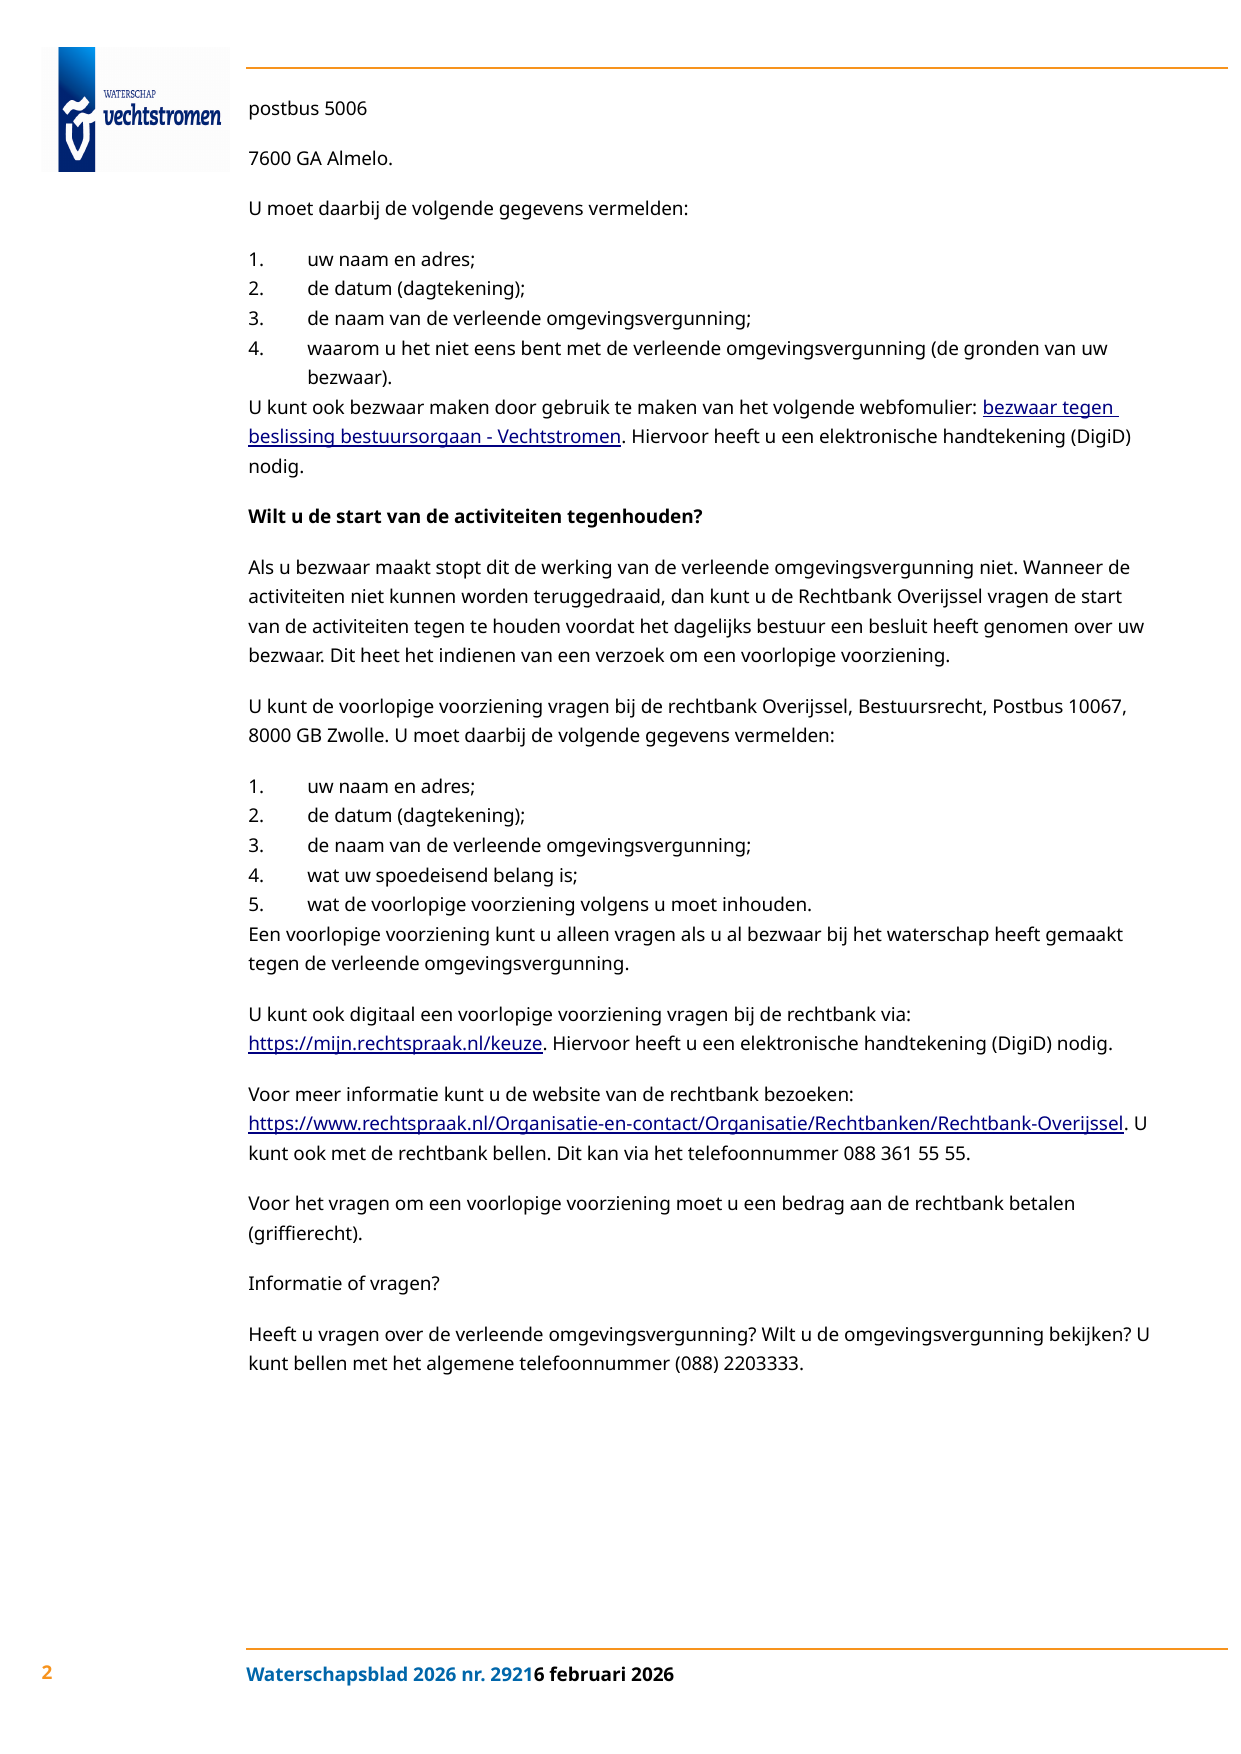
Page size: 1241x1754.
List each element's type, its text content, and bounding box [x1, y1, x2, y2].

text 7600 GA Almelo. [248, 145, 1152, 171]
text Als u bezwaar maakt stopt dit de werking van de verleende omgevingsvergunning niet. Wanneer de activiteiten niet kunnen worden teruggedraaid, dan kunt u de Rechtbank Overijssel vragen de start van de activiteiten tegen te houden voordat het dagelijks bestuur een besluit heeft genomen over uw bezwaar. Dit heet het indienen van een verzoek om een voorlopige voorziening. [248, 554, 1152, 668]
list de datum (dagtekening); [248, 803, 1152, 828]
text Een voorlopige voorziening kunt u alleen vragen als u al bezwaar bij het waterschap heeft gemaakt tegen de verleende omgevingsvergunning. [248, 921, 1152, 976]
text Informatie of vragen? [248, 1271, 1152, 1296]
list de datum (dagtekening); [248, 276, 1152, 301]
list uw naam en adres; [248, 773, 1152, 799]
text Wilt u de start van de activiteiten tegenhouden? [248, 503, 1152, 529]
text Heeft u vragen over de verleende omgevingsvergunning? Wilt u de omgevingsvergunning bekijken? U kunt bellen met het algemene telefoonnummer (088) 2203333. [248, 1321, 1152, 1376]
text postbus 5006 [248, 95, 1152, 121]
list wat de voorlopige voorziening volgens u moet inhouden. [248, 891, 1152, 917]
list uw naam en adres; [248, 246, 1152, 272]
picture [41, 47, 231, 172]
list de naam van de verleende omgevingsvergunning; [248, 305, 1152, 331]
list waarom u het niet eens bent met de verleende omgevingsvergunning (de gronden van uw bezwaar). [248, 335, 1152, 390]
text U moet daarbij de volgende gegevens vermelden: [248, 196, 1152, 221]
text U kunt ook digitaal een voorlopige voorziening vragen bij de rechtbank via: https://mijn.rechtspraak.nl/keuze. Hiervoor heeft u een elektronische handtekening (DigiD) nodig. [248, 1001, 1152, 1056]
list de naam van de verleende omgevingsvergunning; [248, 832, 1152, 858]
text U kunt ook bezwaar maken door gebruik te maken van het volgende webfomulier: bezwaar tegen beslissing bestuursorgaan - Vechtstromen. Hiervoor heeft u een elektronische handtekening (DigiD) nodig. [248, 394, 1152, 479]
text Voor het vragen om een voorlopige voorziening moet u een bedrag aan de rechtbank betalen (griffierecht). [248, 1191, 1152, 1246]
text Voor meer informatie kunt u de website van de rechtbank bezoeken: https://www.rechtspraak.nl/Organisatie-en-contact/Organisatie/Rechtbanken/Rechtbank-Overijssel. U kunt ook met de rechtbank bellen. Dit kan via het telefoonnummer 088 361 55 55. [248, 1081, 1152, 1166]
list wat uw spoedeisend belang is; [248, 862, 1152, 888]
text U kunt de voorlopige voorziening vragen bij de rechtbank Overijssel, Bestuursrecht, Postbus 10067, 8000 GB Zwolle. U moet daarbij de volgende gegevens vermelden: [248, 693, 1152, 748]
